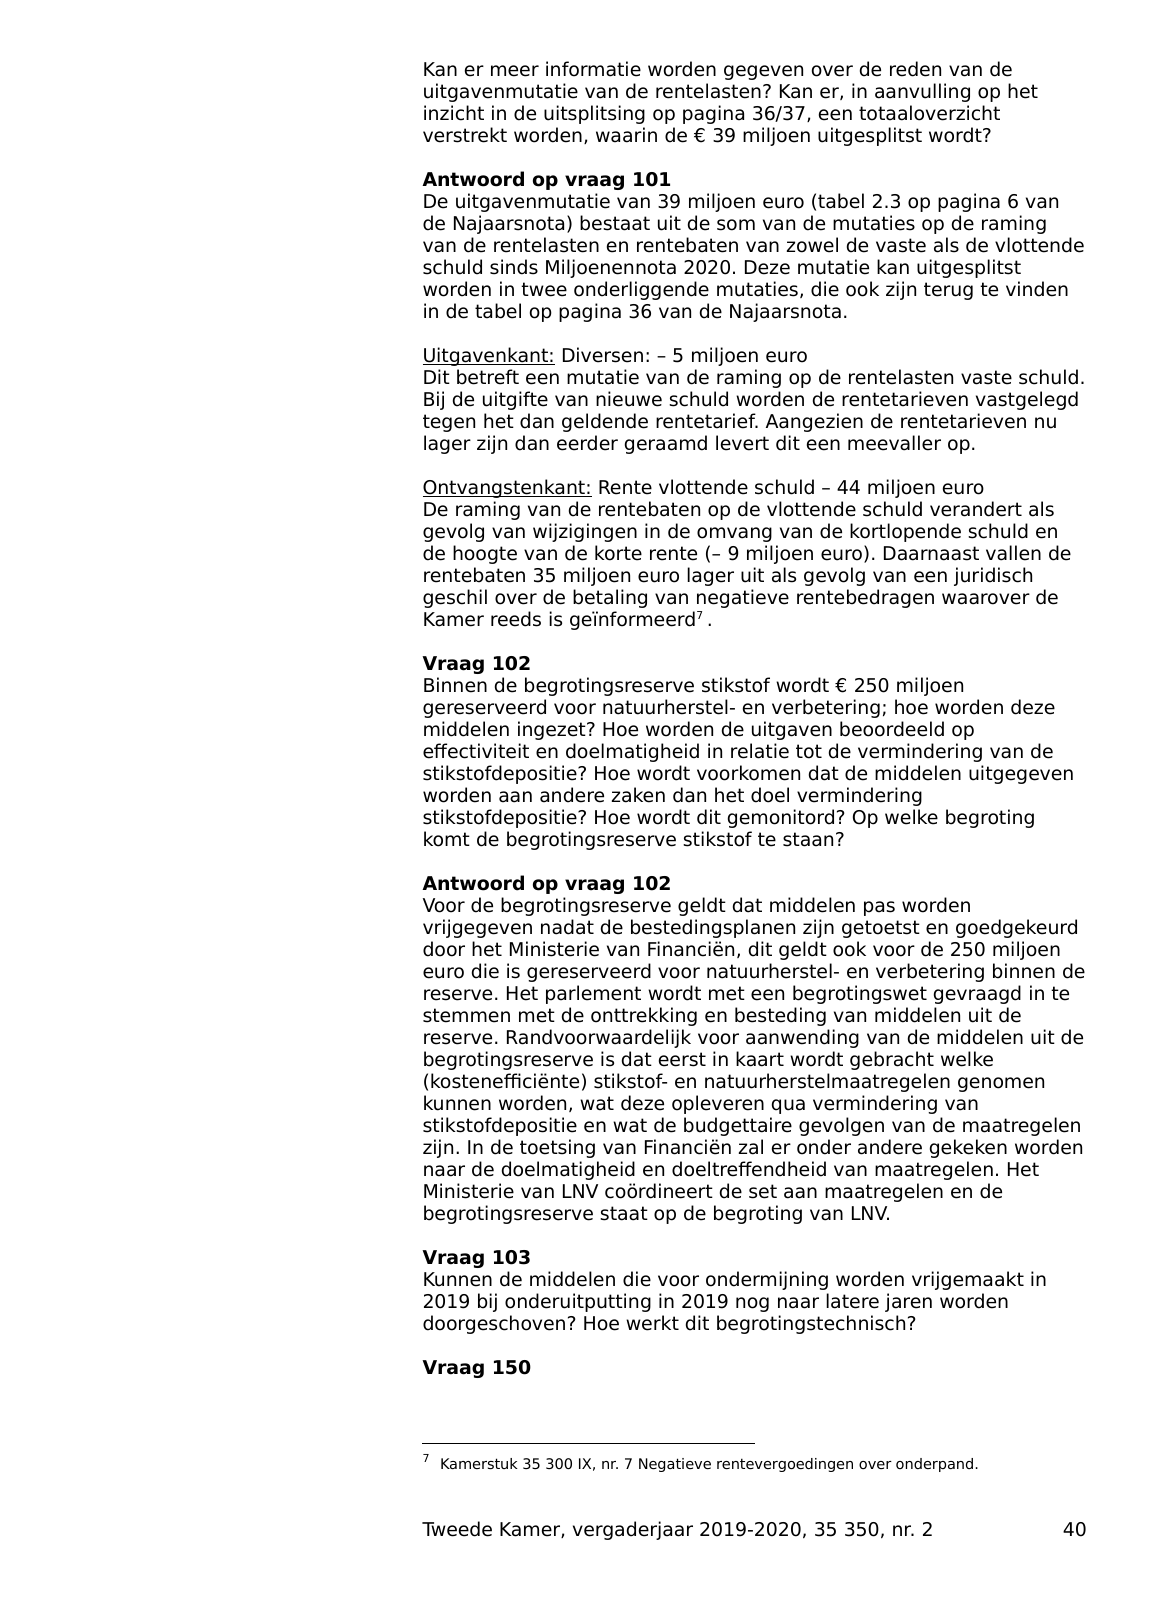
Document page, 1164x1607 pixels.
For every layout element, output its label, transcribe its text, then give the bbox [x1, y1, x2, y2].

text Ontvangstenkant: Rente vlottende schuld – 44 miljoen euro [422, 477, 1087, 499]
text Vraag 150 [422, 1357, 1087, 1379]
text Vraag 103 [422, 1247, 1087, 1269]
text Antwoord op vraag 102 [422, 873, 1087, 895]
text Kunnen de middelen die voor ondermijning worden vrijgemaakt in 2019 bij onderuitputting in 2019 nog naar latere jaren worden doorgeschoven? Hoe werkt dit begrotingstechnisch? [422, 1269, 1087, 1335]
text Dit betreft een mutatie van de raming op de rentelasten vaste schuld. Bij de uitgifte van nieuwe schuld worden de rentetarieven vastgelegd tegen het dan geldende rentetarief. Aangezien de rentetarieven nu lager zijn dan eerder geraamd levert dit een meevaller op. [422, 367, 1087, 455]
text Kan er meer informatie worden gegeven over de reden van de uitgavenmutatie van de rentelasten? Kan er, in aanvulling op het inzicht in de uitsplitsing op pagina 36/37, een totaaloverzicht verstrekt worden, waarin de € 39 miljoen uitgesplitst wordt? [422, 59, 1087, 147]
text Voor de begrotingsreserve geldt dat middelen pas worden vrijgegeven nadat de bestedingsplanen zijn getoetst en goedgekeurd door het Ministerie van Financiën, dit geldt ook voor de 250 miljoen euro die is gereserveerd voor natuurherstel- en verbetering binnen de reserve. Het parlement wordt met een begrotingswet gevraagd in te stemmen met de onttrekking en besteding van middelen uit de reserve. Randvoorwaardelijk voor aanwending van de middelen uit de begrotingsreserve is dat eerst in kaart wordt gebracht welke (kostenefficiënte) stikstof- en natuurherstelmaatregelen genomen kunnen worden, wat deze opleveren qua vermindering van stikstofdepositie en wat de budgettaire gevolgen van de maatregelen zijn. In de toetsing van Financiën zal er onder andere gekeken worden naar de doelmatigheid en doeltreffendheid van maatregelen. Het Ministerie van LNV coördineert de set aan maatregelen en de begrotingsreserve staat op de begroting van LNV. [422, 895, 1087, 1225]
text De raming van de rentebaten op de vlottende schuld verandert als gevolg van wijzigingen in de omvang van de kortlopende schuld en de hoogte van de korte rente (– 9 miljoen euro). Daarnaast vallen de rentebaten 35 miljoen euro lager uit als gevolg van een juridisch geschil over de betaling van negatieve rentebedragen waarover de Kamer reeds is geïnformeerd. [422, 499, 1087, 631]
text Uitgavenkant: Diversen: – 5 miljoen euro [422, 345, 1087, 367]
text De uitgavenmutatie van 39 miljoen euro (tabel 2.3 op pagina 6 van de Najaarsnota) bestaat uit de som van de mutaties op de raming van de rentelasten en rentebaten van zowel de vaste als de vlottende schuld sinds Miljoenennota 2020. Deze mutatie kan uitgesplitst worden in twee onderliggende mutaties, die ook zijn terug te vinden in de tabel op pagina 36 van de Najaarsnota. [422, 191, 1087, 323]
text Binnen de begrotingsreserve stikstof wordt € 250 miljoen gereserveerd voor natuurherstel- en verbetering; hoe worden deze middelen ingezet? Hoe worden de uitgaven beoordeeld op effectiviteit en doelmatigheid in relatie tot de vermindering van de stikstofdepositie? Hoe wordt voorkomen dat de middelen uitgegeven worden aan andere zaken dan het doel vermindering stikstofdepositie? Hoe wordt dit gemonitord? Op welke begroting komt de begrotingsreserve stikstof te staan? [422, 675, 1087, 851]
text Vraag 102 [422, 653, 1087, 675]
text Antwoord op vraag 101 [422, 169, 1087, 191]
text Kamerstuk 35 300 IX, nr. 7 Negatieve rentevergoedingen over onderpand. [422, 1452, 1087, 1474]
